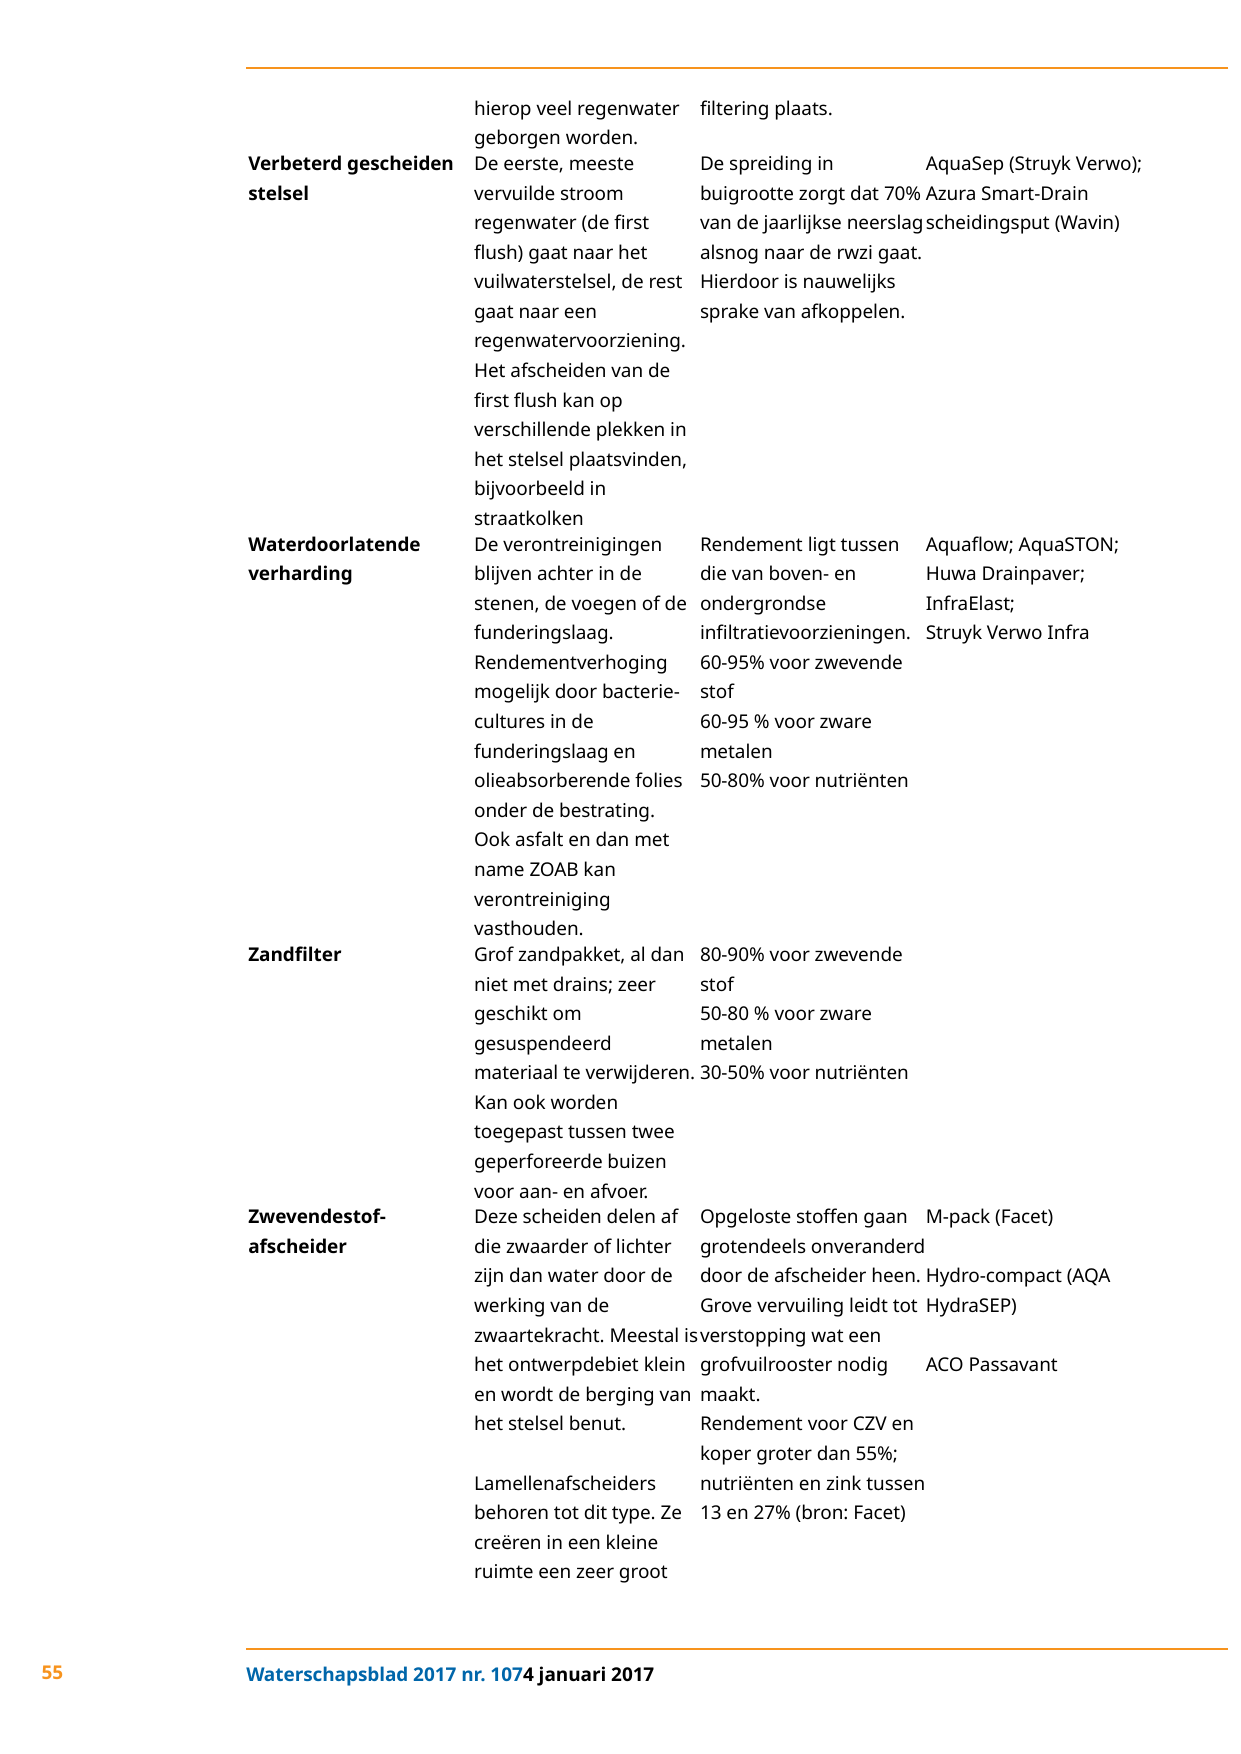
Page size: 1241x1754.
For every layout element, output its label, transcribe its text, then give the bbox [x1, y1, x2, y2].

table_cell De verontreinigingen blijven achter in de stenen, de voegen of de funderingslaag. Rendementverhoging mogelijk door bacterie-cultures in de funderingslaag en olieabsorbe­rende folies onder de bestrating. Ook asfalt en dan met name ZOAB kan verontreiniging vasthouden. [474, 531, 700, 941]
table_cell Rendement ligt tussen die van boven- en ondergrondse infiltratievoorzieningen. 60-95% voor zwevende stof 60-95 % voor zware metalen 50-80% voor nutriënten [700, 531, 926, 941]
table_cell De spreiding in buigrootte zorgt dat 70% van de jaarlijkse neerslag alsnog naar de rwzi gaat. Hierdoor is nauwelijks sprake van afkoppelen. [700, 150, 926, 531]
table_cell Zandfilter [248, 941, 474, 1203]
table_cell M-pack (Facet) Hydro-compact (AQA HydraSEP) ACO Passavant [926, 1204, 1152, 1584]
table_cell Zwevendestof-afscheider [248, 1204, 474, 1584]
table_cell hierop veel regenwater geborgen worden. [474, 95, 700, 150]
table_cell [926, 95, 1152, 150]
table_cell Aquaflow; AquaSTON; Huwa Drainpaver; InfraElast; Struyk Verwo Infra [926, 531, 1152, 941]
picture [41, 47, 231, 172]
table_cell AquaSep (Struyk Verwo); Azura Smart­-­­Drain scheidings­put (Wavin) [926, 150, 1152, 531]
table_cell De eerste, meeste vervuilde stroom regenwater (de first flush) gaat naar het vuilwaterstelsel, de rest gaat naar een regenwatervoorziening. Het afscheiden van de first flush kan op verschillende plekken in het stelsel plaatsvinden, bijvoorbeeld in straatkolken [474, 150, 700, 531]
table_cell [926, 941, 1152, 1203]
table_cell Deze scheiden delen af die zwaarder of lichter zijn dan water door de werking van de zwaartekracht. Meestal is het ontwerpdebiet klein en wordt de berging van het stelsel benut. Lamellenafscheiders behoren tot dit type. Ze creëren in een kleine ruimte een zeer groot [474, 1204, 700, 1584]
table_cell filtering plaats. [700, 95, 926, 150]
table_cell Waterdoorlatende verharding [248, 531, 474, 941]
table_cell 80-90% voor zwevende stof 50-80 % voor zware metalen 30-50% voor nutriënten [700, 941, 926, 1203]
table_cell Opgeloste stoffen gaan grotendeels onveranderd door de afscheider heen. Grove vervuiling leidt tot verstopping wat een grofvuilrooster nodig maakt. Rendement voor CZV en koper groter dan 55%; nutriënten en zink tussen 13 en 27% (bron: Facet) [700, 1204, 926, 1584]
table_cell Verbeterd gescheiden stelsel [248, 150, 474, 531]
table_cell [248, 95, 474, 150]
table_cell Grof zandpakket, al dan niet met drains; zeer geschikt om gesuspendeerd materiaal te verwijderen. Kan ook worden toegepast tussen twee geperforeerde buizen voor aan- en afvoer. [474, 941, 700, 1203]
